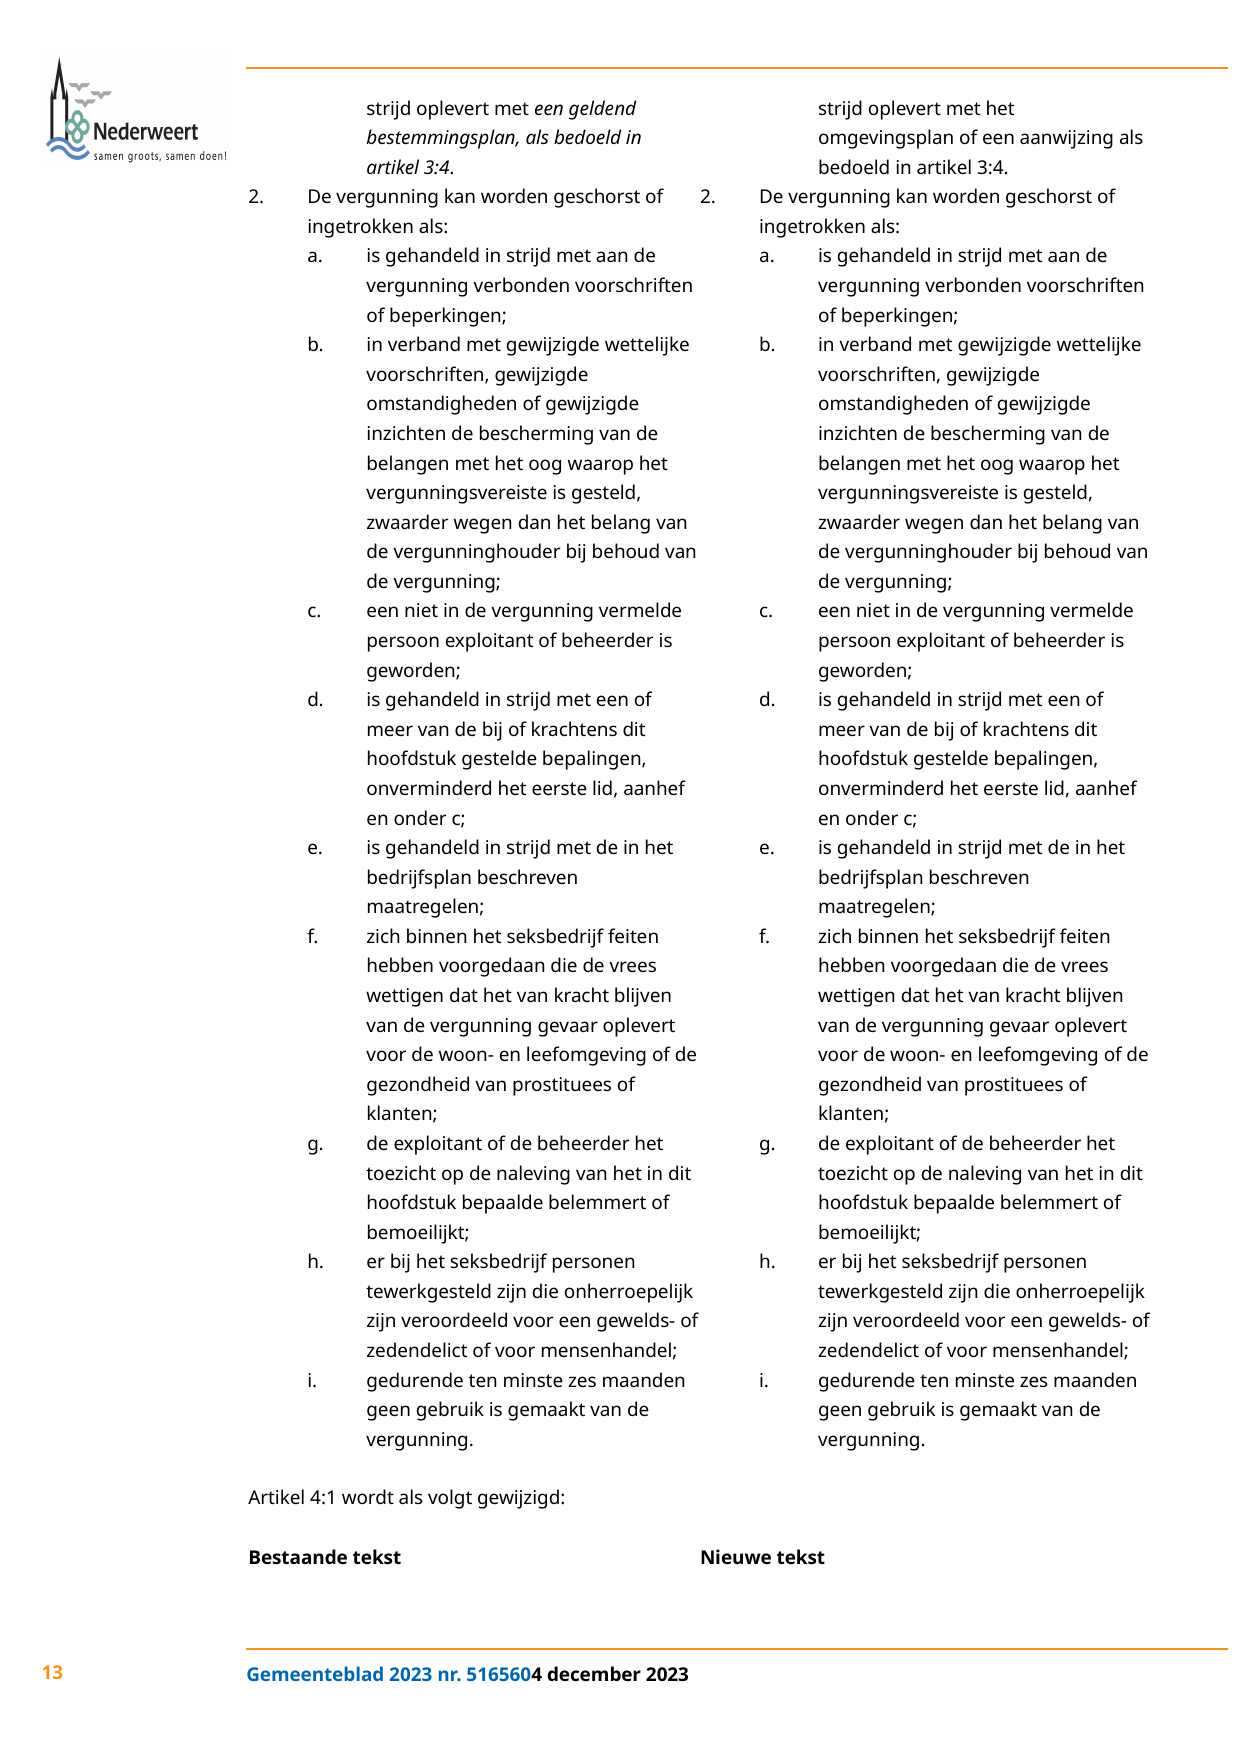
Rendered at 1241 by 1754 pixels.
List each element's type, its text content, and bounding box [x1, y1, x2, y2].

table_cell strijd oplevert met het omgevingsplan of een aanwijzing als bedoeld in artikel 3:4. De vergunning kan worden geschorst of ingetrokken als: is gehandeld in strijd met aan de vergunning verbonden voorschriften of beperkingen; in verband met gewijzigde wettelijke voorschriften, gewijzigde omstandigheden of gewijzigde inzichten de bescherming van de belangen met het oog waarop het vergunningsvereiste is gesteld, zwaarder wegen dan het belang van de vergunninghouder bij behoud van de vergunning; een niet in de vergunning vermelde persoon exploitant of beheerder is geworden; is gehandeld in strijd met een of meer van de bij of krachtens dit hoofdstuk gestelde bepalingen, onverminderd het eerste lid, aanhef en onder c; is gehandeld in strijd met de in het bedrijfsplan beschreven maatregelen; zich binnen het seksbedrijf feiten hebben voorgedaan die de vrees wettigen dat het van kracht blijven van de vergunning gevaar oplevert voor de woon- en leefomgeving of de gezondheid van prostituees of klanten; de exploitant of de beheerder het toezicht op de naleving van het in dit hoofdstuk bepaalde belemmert of bemoeilijkt; er bij het seksbedrijf personen tewerkgesteld zijn die onherroepelijk zijn veroordeeld voor een gewelds- of zedendelict of voor mensenhandel; gedurende ten minste zes maanden geen gebruik is gemaakt van de vergunning. [700, 95, 1152, 1452]
table_cell strijd oplevert met een geldend bestemmingsplan, als bedoeld in artikel 3:4. De vergunning kan worden geschorst of ingetrokken als: is gehandeld in strijd met aan de vergunning verbonden voorschriften of beperkingen; in verband met gewijzigde wettelijke voorschriften, gewijzigde omstandigheden of gewijzigde inzichten de bescherming van de belangen met het oog waarop het vergunningsvereiste is gesteld, zwaarder wegen dan het belang van de vergunninghouder bij behoud van de vergunning; een niet in de vergunning vermelde persoon exploitant of beheerder is geworden; is gehandeld in strijd met een of meer van de bij of krachtens dit hoofdstuk gestelde bepalingen, onverminderd het eerste lid, aanhef en onder c; is gehandeld in strijd met de in het bedrijfsplan beschreven maatregelen; zich binnen het seksbedrijf feiten hebben voorgedaan die de vrees wettigen dat het van kracht blijven van de vergunning gevaar oplevert voor de woon- en leefomgeving of de gezondheid van prostituees of klanten; de exploitant of de beheerder het toezicht op de naleving van het in dit hoofdstuk bepaalde belemmert of bemoeilijkt; er bij het seksbedrijf personen tewerkgesteld zijn die onherroepelijk zijn veroordeeld voor een gewelds- of zedendelict of voor mensenhandel; gedurende ten minste zes maanden geen gebruik is gemaakt van de vergunning. [248, 95, 700, 1452]
text Artikel 4:1 wordt als volgt gewijzigd: [248, 1484, 1152, 1510]
table_header Bestaande tekst [248, 1544, 700, 1569]
table_header Nieuwe tekst [700, 1544, 1152, 1569]
picture [41, 47, 231, 172]
